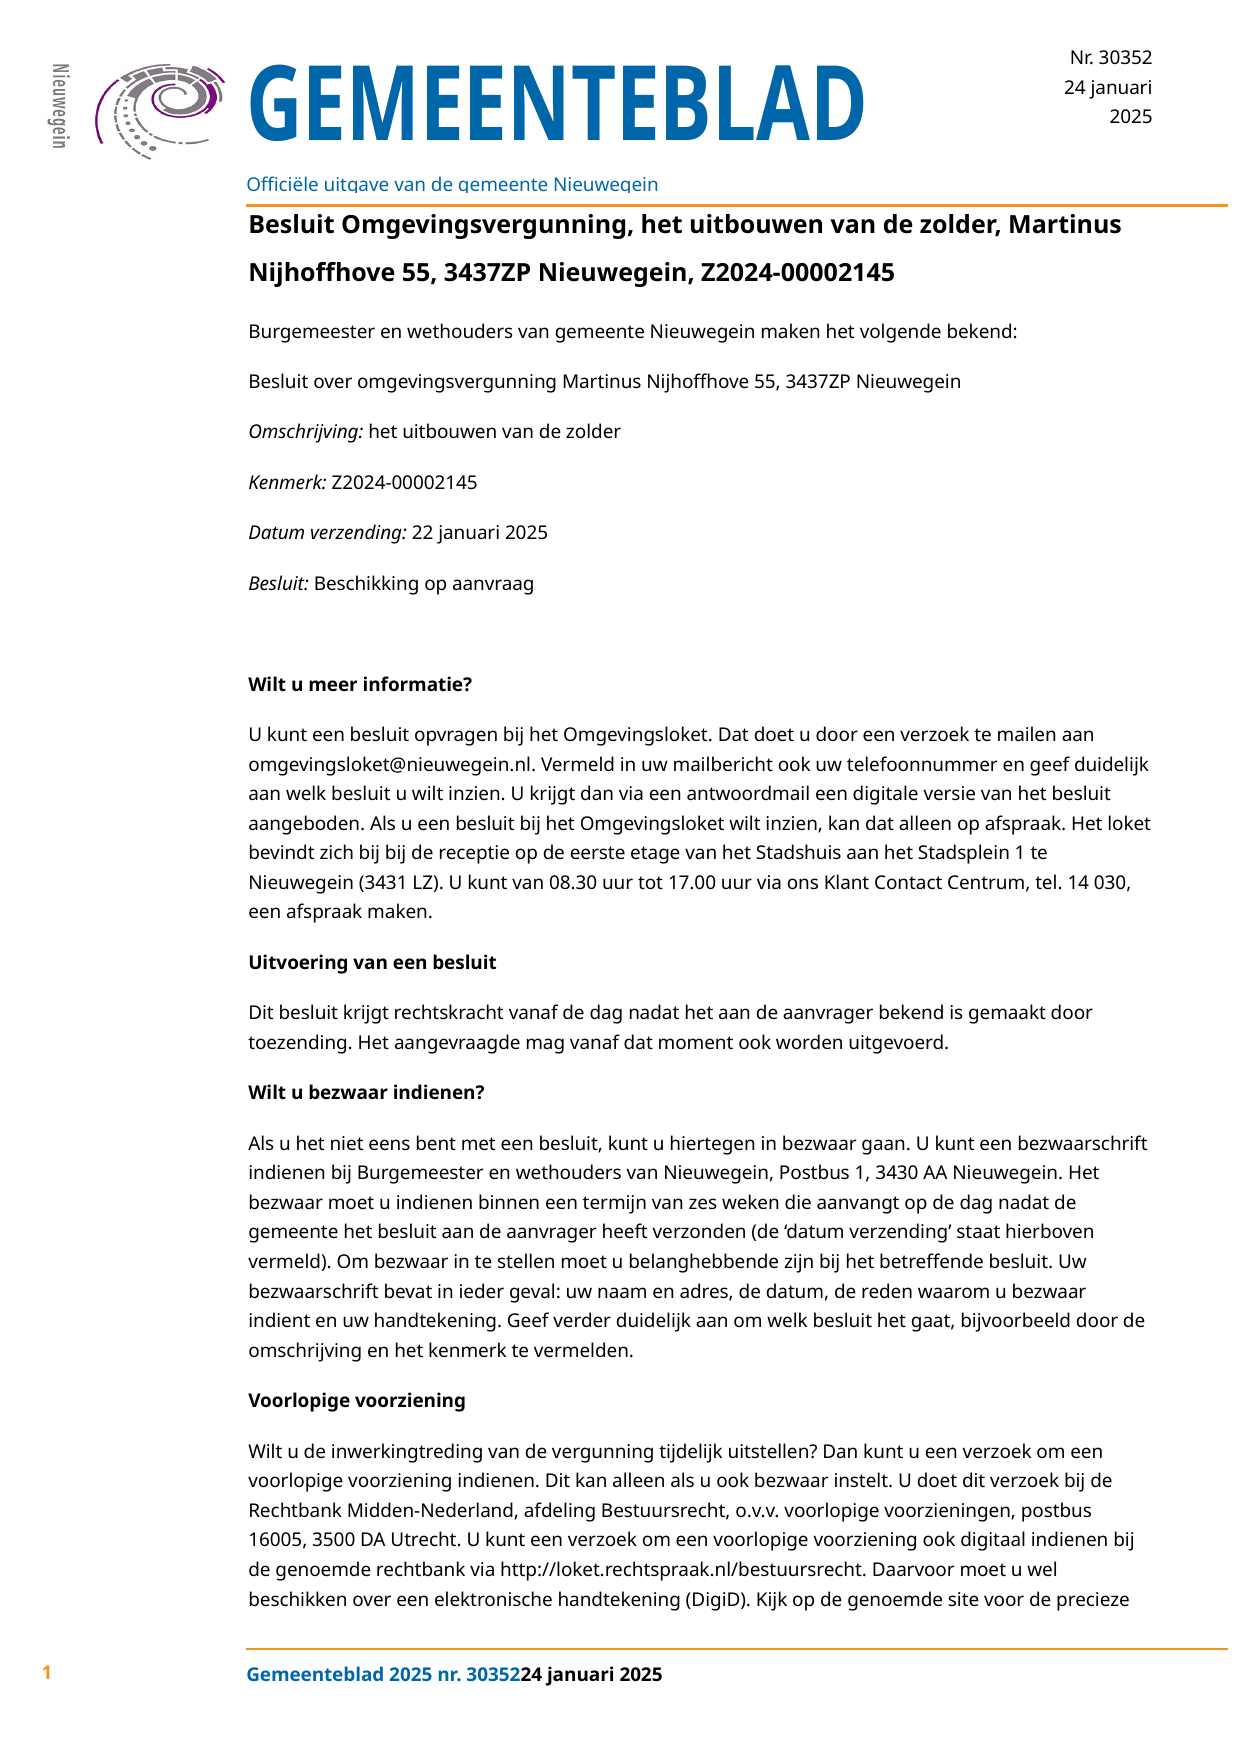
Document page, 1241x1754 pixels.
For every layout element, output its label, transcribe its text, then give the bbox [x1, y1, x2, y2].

text Kenmerk: Z2024-00002145 [248, 469, 1152, 495]
text Wilt u de inwerkingtreding van de vergunning tijdelijk uitstellen? Dan kunt u een verzoek om een voorlopige voorziening indienen. Dit kan alleen als u ook bezwaar instelt. U doet dit verzoek bij de Rechtbank Midden-Nederland, afdeling Bestuursrecht, o.v.v. voorlopige voorzieningen, postbus 16005, 3500 DA Utrecht. U kunt een verzoek om een voorlopige voorziening ook digitaal indienen bij de genoemde rechtbank via http://loket.rechtspraak.nl/bestuursrecht. Daarvoor moet u wel beschikken over een elektronische handtekening (DigiD). Kijk op de genoemde site voor de precieze [248, 1438, 1152, 1612]
text Dit besluit krijgt rechtskracht vanaf de dag nadat het aan de aanvrager bekend is gemaakt door toezending. Het aangevraagde mag vanaf dat moment ook worden uitgevoerd. [248, 999, 1152, 1055]
text Voorlopige voorziening [248, 1387, 1152, 1413]
text Uitvoering van een besluit [248, 949, 1152, 975]
text Als u het niet eens bent met een besluit, kunt u hiertegen in bezwaar gaan. U kunt een bezwaarschrift indienen bij Burgemeester en wethouders van Nieuwegein, Postbus 1, 3430 AA Nieuwegein. Het bezwaar moet u indienen binnen een termijn van zes weken die aanvangt op de dag nadat de gemeente het besluit aan de aanvrager heeft verzonden (de ‘datum verzending’ staat hierboven vermeld). Om bezwaar in te stellen moet u belanghebbende zijn bij het betreffende besluit. Uw bezwaarschrift bevat in ieder geval: uw naam en adres, de datum, de reden waarom u bezwaar indient en uw handtekening. Geef verder duidelijk aan om welk besluit het gaat, bijvoorbeeld door de omschrijving en het kenmerk te vermelden. [248, 1130, 1152, 1363]
picture [41, 47, 231, 172]
text Burgemeester en wethouders van gemeente Nieuwegein maken het volgende bekend: [248, 318, 1152, 344]
text Datum verzending: 22 januari 2025 [248, 519, 1152, 545]
text Besluit: Beschikking op aanvraag [248, 570, 1152, 596]
text Besluit over omgevingsvergunning Martinus Nijhoffhove 55, 3437ZP Nieuwegein [248, 368, 1152, 394]
text Wilt u bezwaar indienen? [248, 1079, 1152, 1105]
text Omschrijving: het uitbouwen van de zolder [248, 419, 1152, 444]
text Wilt u meer informatie? [248, 671, 1152, 697]
text Besluit Omgevingsvergunning, het uitbouwen van de zolder, Martinus Nijhoffhove 55, 3437ZP Nieuwegein, Z2024-00002145 [248, 207, 1152, 288]
text U kunt een besluit opvragen bij het Omgevingsloket. Dat doet u door een verzoek te mailen aan omgevingsloket@nieuwegein.nl. Vermeld in uw mailbericht ook uw telefoonnummer en geef duidelijk aan welk besluit u wilt inzien. U krijgt dan via een antwoordmail een digitale versie van het besluit aangeboden. Als u een besluit bij het Omgevingsloket wilt inzien, kan dat alleen op afspraak. Het loket bevindt zich bij bij de receptie op de eerste etage van het Stadshuis aan het Stadsplein 1 te Nieuwegein (3431 LZ). U kunt van 08.30 uur tot 17.00 uur via ons Klant Contact Centrum, tel. 14 030, een afspraak maken. [248, 721, 1152, 924]
